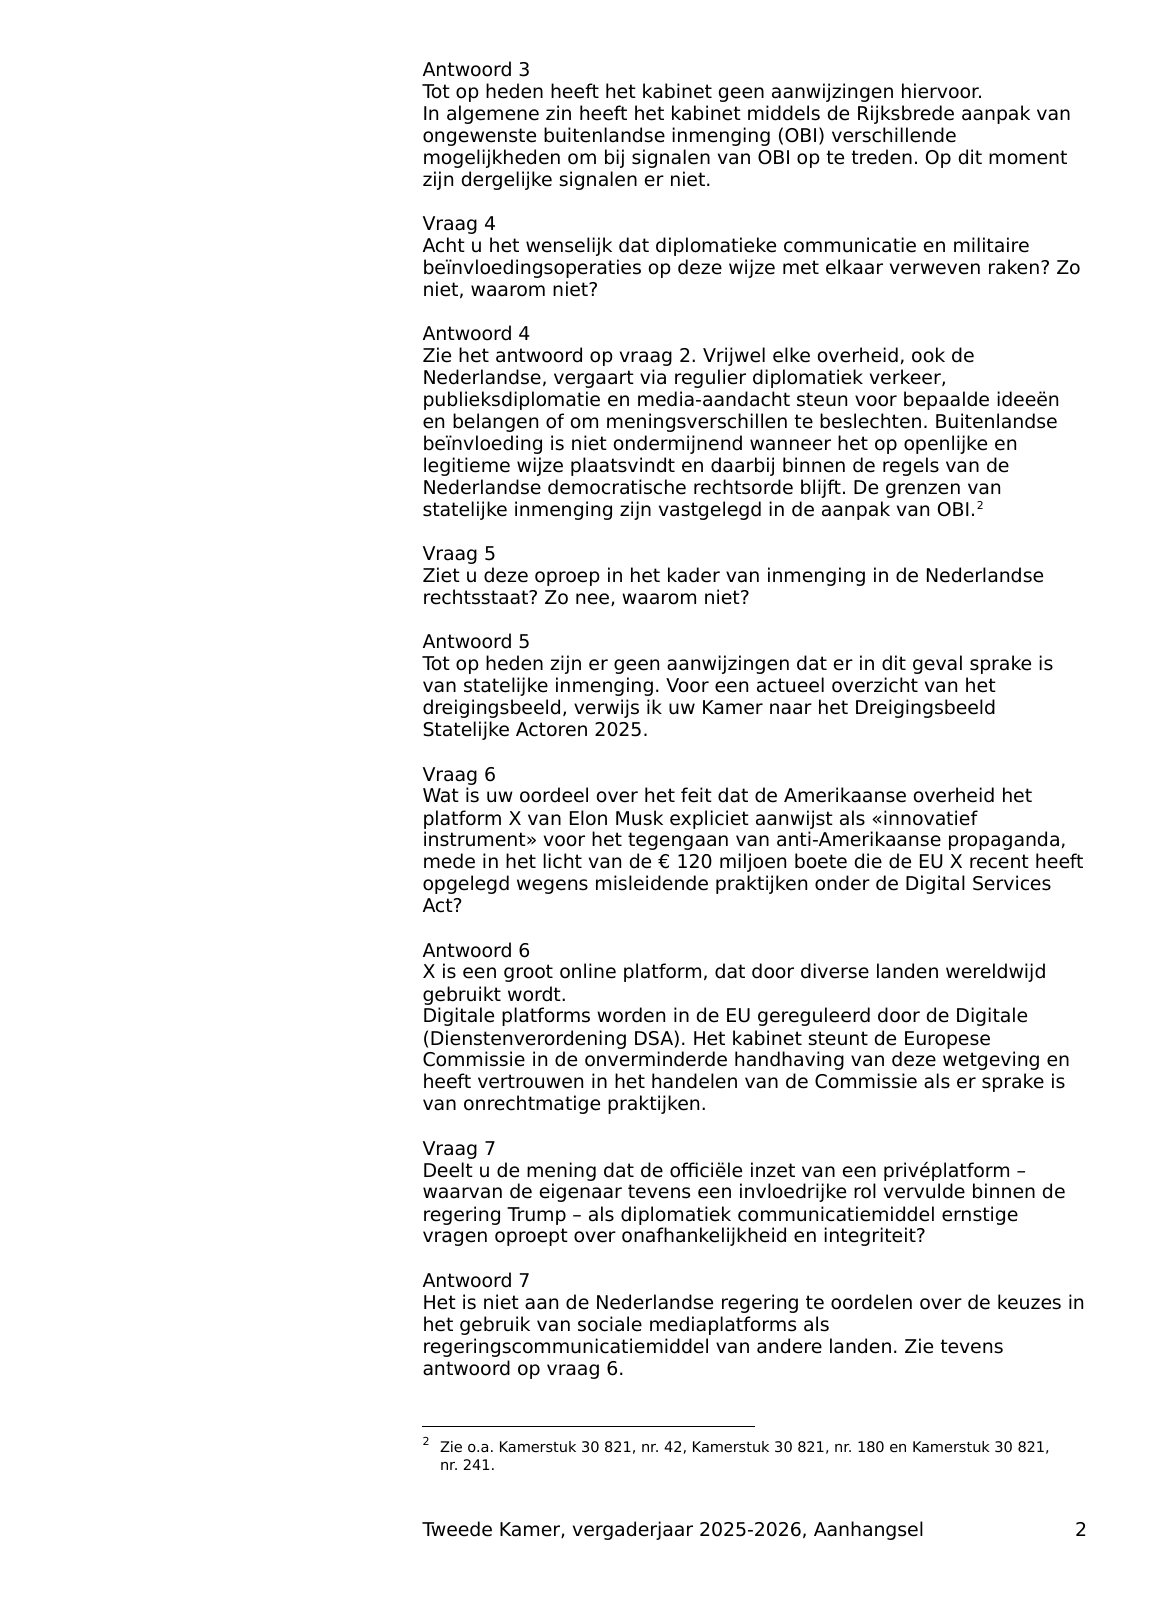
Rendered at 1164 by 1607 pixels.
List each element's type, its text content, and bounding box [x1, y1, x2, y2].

text Wat is uw oordeel over het feit dat de Amerikaanse overheid het platform X van Elon Musk expliciet aanwijst als «innovatief instrument» voor het tegengaan van anti-Amerikaanse propaganda, mede in het licht van de € 120 miljoen boete die de EU X recent heeft opgelegd wegens misleidende praktijken onder de Digital Services Act? [422, 785, 1087, 917]
text Zie o.a. Kamerstuk 30 821, nr. 42, Kamerstuk 30 821, nr. 180 en Kamerstuk 30 821, nr. 241. [422, 1435, 1087, 1474]
text Het is niet aan de Nederlandse regering te oordelen over de keuzes in het gebruik van sociale mediaplatforms als regeringscommunicatiemiddel van andere landen. Zie tevens antwoord op vraag 6. [422, 1292, 1087, 1379]
text X is een groot online platform, dat door diverse landen wereldwijd gebruikt wordt. [422, 961, 1087, 1005]
text In algemene zin heeft het kabinet middels de Rijksbrede aanpak van ongewenste buitenlandse inmenging (OBI) verschillende mogelijkheden om bij signalen van OBI op te treden. Op dit moment zijn dergelijke signalen er niet. [422, 103, 1087, 191]
text Digitale platforms worden in de EU gereguleerd door de Digitale (Dienstenverordening DSA). Het kabinet steunt de Europese Commissie in de onverminderde handhaving van deze wetgeving en heeft vertrouwen in het handelen van de Commissie als er sprake is van onrechtmatige praktijken. [422, 1005, 1087, 1115]
text Acht u het wenselijk dat diplomatieke communicatie en militaire beïnvloedingsoperaties op deze wijze met elkaar verweven raken? Zo niet, waarom niet? [422, 235, 1087, 301]
text Vraag 5 [422, 543, 1087, 565]
text Vraag 6 [422, 763, 1087, 785]
text Antwoord 3 [422, 59, 1087, 81]
text Antwoord 4 [422, 323, 1087, 345]
text Vraag 4 [422, 213, 1087, 235]
text Antwoord 7 [422, 1269, 1087, 1292]
text Vraag 7 [422, 1137, 1087, 1159]
text Antwoord 6 [422, 939, 1087, 961]
text Deelt u de mening dat de officiële inzet van een privéplatform – waarvan de eigenaar tevens een invloedrijke rol vervulde binnen de regering Trump – als diplomatiek communicatiemiddel ernstige vragen oproept over onafhankelijkheid en integriteit? [422, 1159, 1087, 1247]
text Tot op heden zijn er geen aanwijzingen dat er in dit geval sprake is van statelijke inmenging. Voor een actueel overzicht van het dreigingsbeeld, verwijs ik uw Kamer naar het Dreigingsbeeld Statelijke Actoren 2025. [422, 653, 1087, 741]
text Ziet u deze oproep in het kader van inmenging in de Nederlandse rechtsstaat? Zo nee, waarom niet? [422, 565, 1087, 609]
text Tot op heden heeft het kabinet geen aanwijzingen hiervoor. [422, 81, 1087, 103]
text Zie het antwoord op vraag 2. Vrijwel elke overheid, ook de Nederlandse, vergaart via regulier diplomatiek verkeer, publieksdiplomatie en media-aandacht steun voor bepaalde ideeën en belangen of om meningsverschillen te beslechten. Buitenlandse beïnvloeding is niet ondermijnend wanneer het op openlijke en legitieme wijze plaatsvindt en daarbij binnen de regels van de Nederlandse democratische rechtsorde blijft. De grenzen van statelijke inmenging zijn vastgelegd in de aanpak van OBI. [422, 345, 1087, 521]
text Antwoord 5 [422, 631, 1087, 653]
